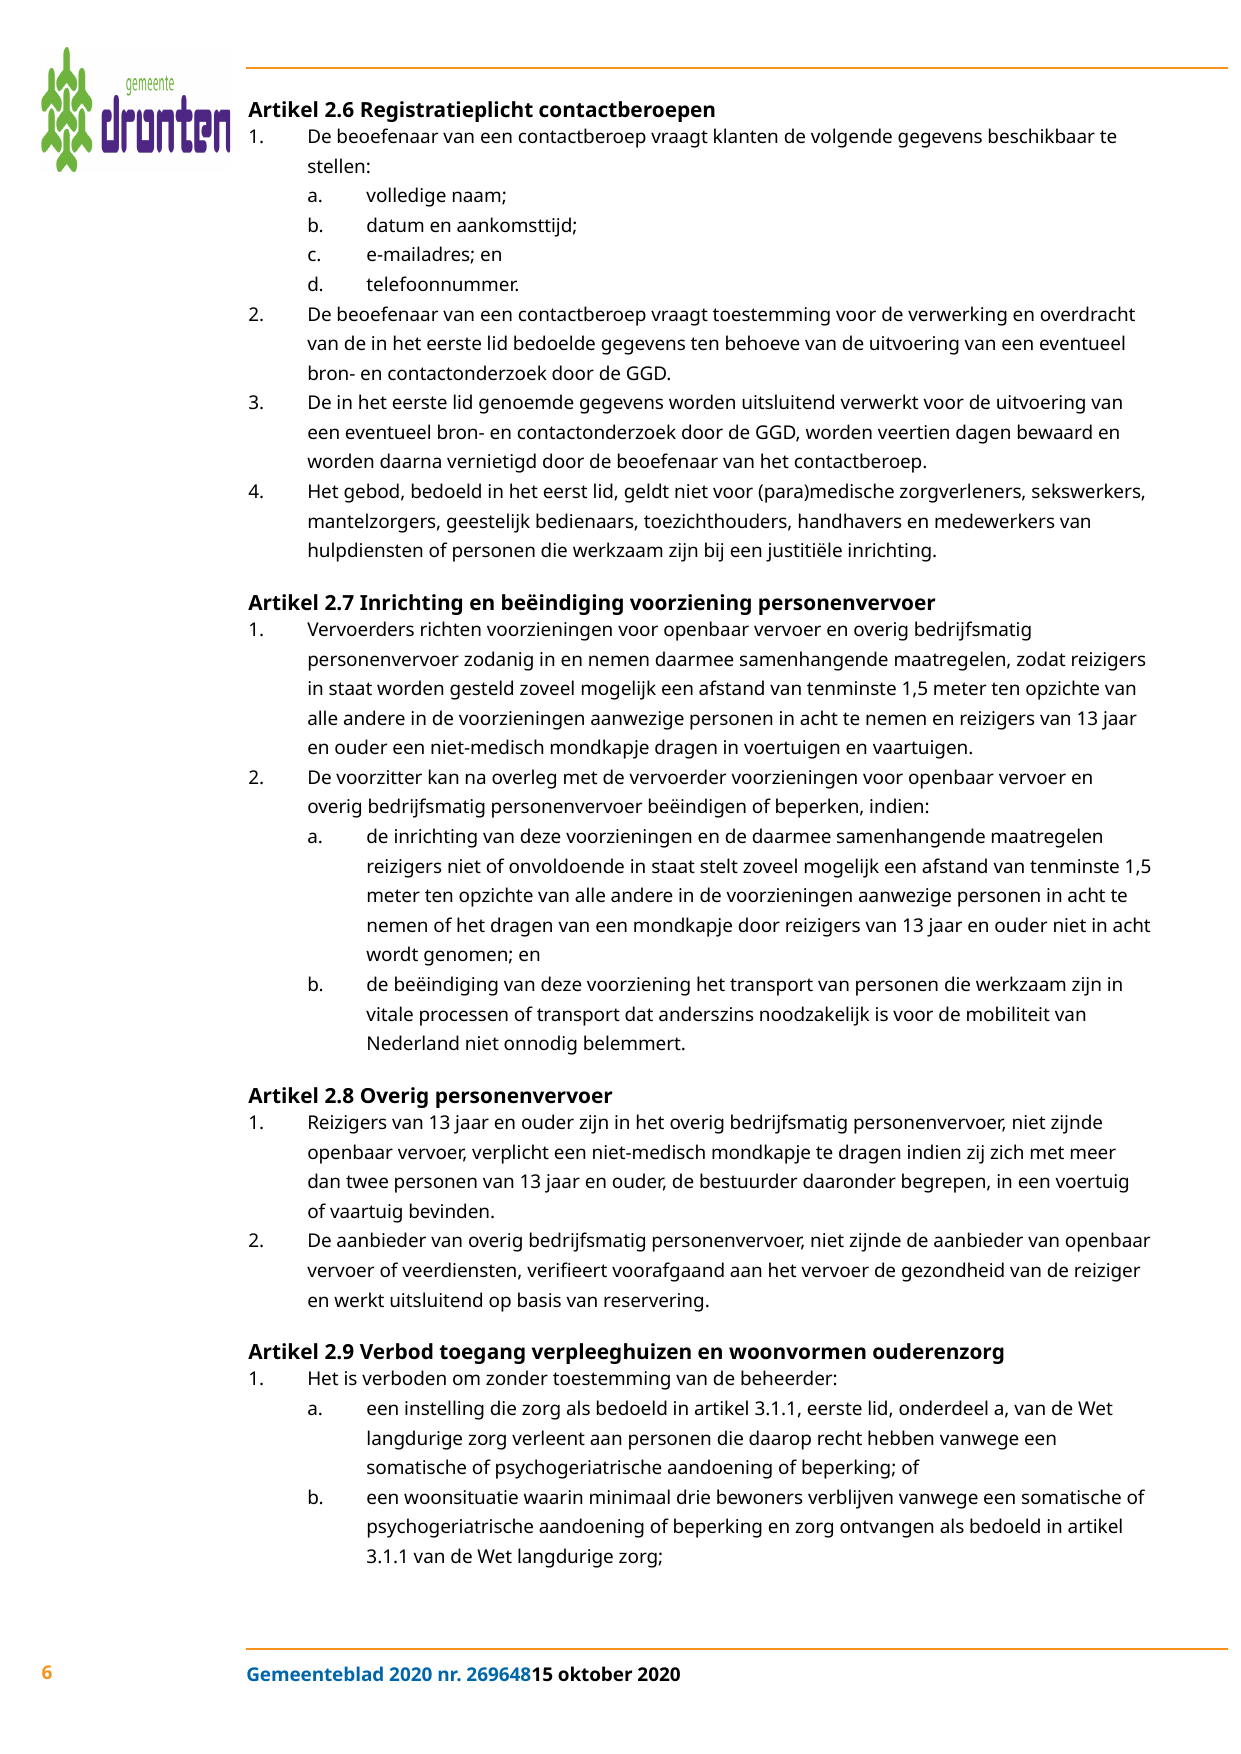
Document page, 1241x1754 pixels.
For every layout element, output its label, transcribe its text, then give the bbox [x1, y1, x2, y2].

list de beëindiging van deze voorziening het transport van personen die werkzaam zijn in vitale processen of transport dat anderszins noodzakelijk is voor de mobiliteit van Nederland niet onnodig belemmert. [307, 971, 1152, 1056]
picture [41, 47, 231, 172]
list de inrichting van deze voorzieningen en de daarmee samenhangende maatregelen reizigers niet of onvoldoende in staat stelt zoveel mogelijk een afstand van tenminste 1,5 meter ten opzichte van alle andere in de voorzieningen aanwezige personen in acht te nemen of het dragen van een mondkapje door reizigers van 13 jaar en ouder niet in acht wordt genomen; en [307, 823, 1152, 967]
list Reizigers van 13 jaar en ouder zijn in het overig bedrijfsmatig personenvervoer, niet zijnde openbaar vervoer, verplicht een niet-medisch mondkapje te dragen indien zij zich met meer dan twee personen van 13 jaar en ouder, de bestuurder daaronder begrepen, in een voertuig of vaartuig bevinden. [248, 1109, 1152, 1224]
list een instelling die zorg als bedoeld in artikel 3.1.1, eerste lid, onderdeel a, van de Wet langdurige zorg verleent aan personen die daarop recht hebben vanwege een somatische of psychogeriatrische aandoening of beperking; of [307, 1395, 1152, 1480]
list volledige naam; [307, 182, 1152, 208]
list Het gebod, bedoeld in het eerst lid, geldt niet voor (para)medische zorgverleners, sekswerkers, mantelzorgers, geestelijk bedienaars, toezichthouders, handhavers en medewerkers van hulpdiensten of personen die werkzaam zijn bij een justitiële inrichting. [248, 478, 1152, 563]
text Artikel 2.7 Inrichting en beëindiging voorziening personenvervoer [248, 588, 1152, 616]
list De beoefenaar van een contactberoep vraagt klanten de volgende gegevens beschikbaar te stellen: [248, 123, 1152, 178]
text Artikel 2.6 Registratieplicht contactberoepen [248, 95, 1152, 123]
list De voorzitter kan na overleg met de vervoerder voorzieningen voor openbaar vervoer en overig bedrijfsmatig personenvervoer beëindigen of beperken, indien: [248, 764, 1152, 819]
list e-mailadres; en [307, 242, 1152, 267]
list een woonsituatie waarin minimaal drie bewoners verblijven vanwege een somatische of psychogeriatrische aandoening of beperking en zorg ontvangen als bedoeld in artikel 3.1.1 van de Wet langdurige zorg; [307, 1484, 1152, 1569]
list telefoonnummer. [307, 271, 1152, 297]
list Het is verboden om zonder toestemming van de beheerder: [248, 1366, 1152, 1391]
list De beoefenaar van een contactberoep vraagt toestemming voor de verwerking en overdracht van de in het eerste lid bedoelde gegevens ten behoeve van de uitvoering van een eventueel bron- en contactonderzoek door de GGD. [248, 301, 1152, 386]
text Artikel 2.8 Overig personenvervoer [248, 1081, 1152, 1109]
list Vervoerders richten voorzieningen voor openbaar vervoer en overig bedrijfsmatig personenvervoer zodanig in en nemen daarmee samenhangende maatregelen, zodat reizigers in staat worden gesteld zoveel mogelijk een afstand van tenminste 1,5 meter ten opzichte van alle andere in de voorzieningen aanwezige personen in acht te nemen en reizigers van 13 jaar en ouder een niet-medisch mondkapje dragen in voertuigen en vaartuigen. [248, 616, 1152, 760]
text Artikel 2.9 Verbod toegang verpleeghuizen en woonvormen ouderenzorg [248, 1337, 1152, 1366]
list De aanbieder van overig bedrijfsmatig personenvervoer, niet zijnde de aanbieder van openbaar vervoer of veerdiensten, verifieert voorafgaand aan het vervoer de gezondheid van de reiziger en werkt uitsluitend op basis van reservering. [248, 1228, 1152, 1312]
list datum en aankomsttijd; [307, 212, 1152, 238]
list De in het eerste lid genoemde gegevens worden uitsluitend verwerkt voor de uitvoering van een eventueel bron- en contactonderzoek door de GGD, worden veertien dagen bewaard en worden daarna vernietigd door de beoefenaar van het contactberoep. [248, 389, 1152, 474]
